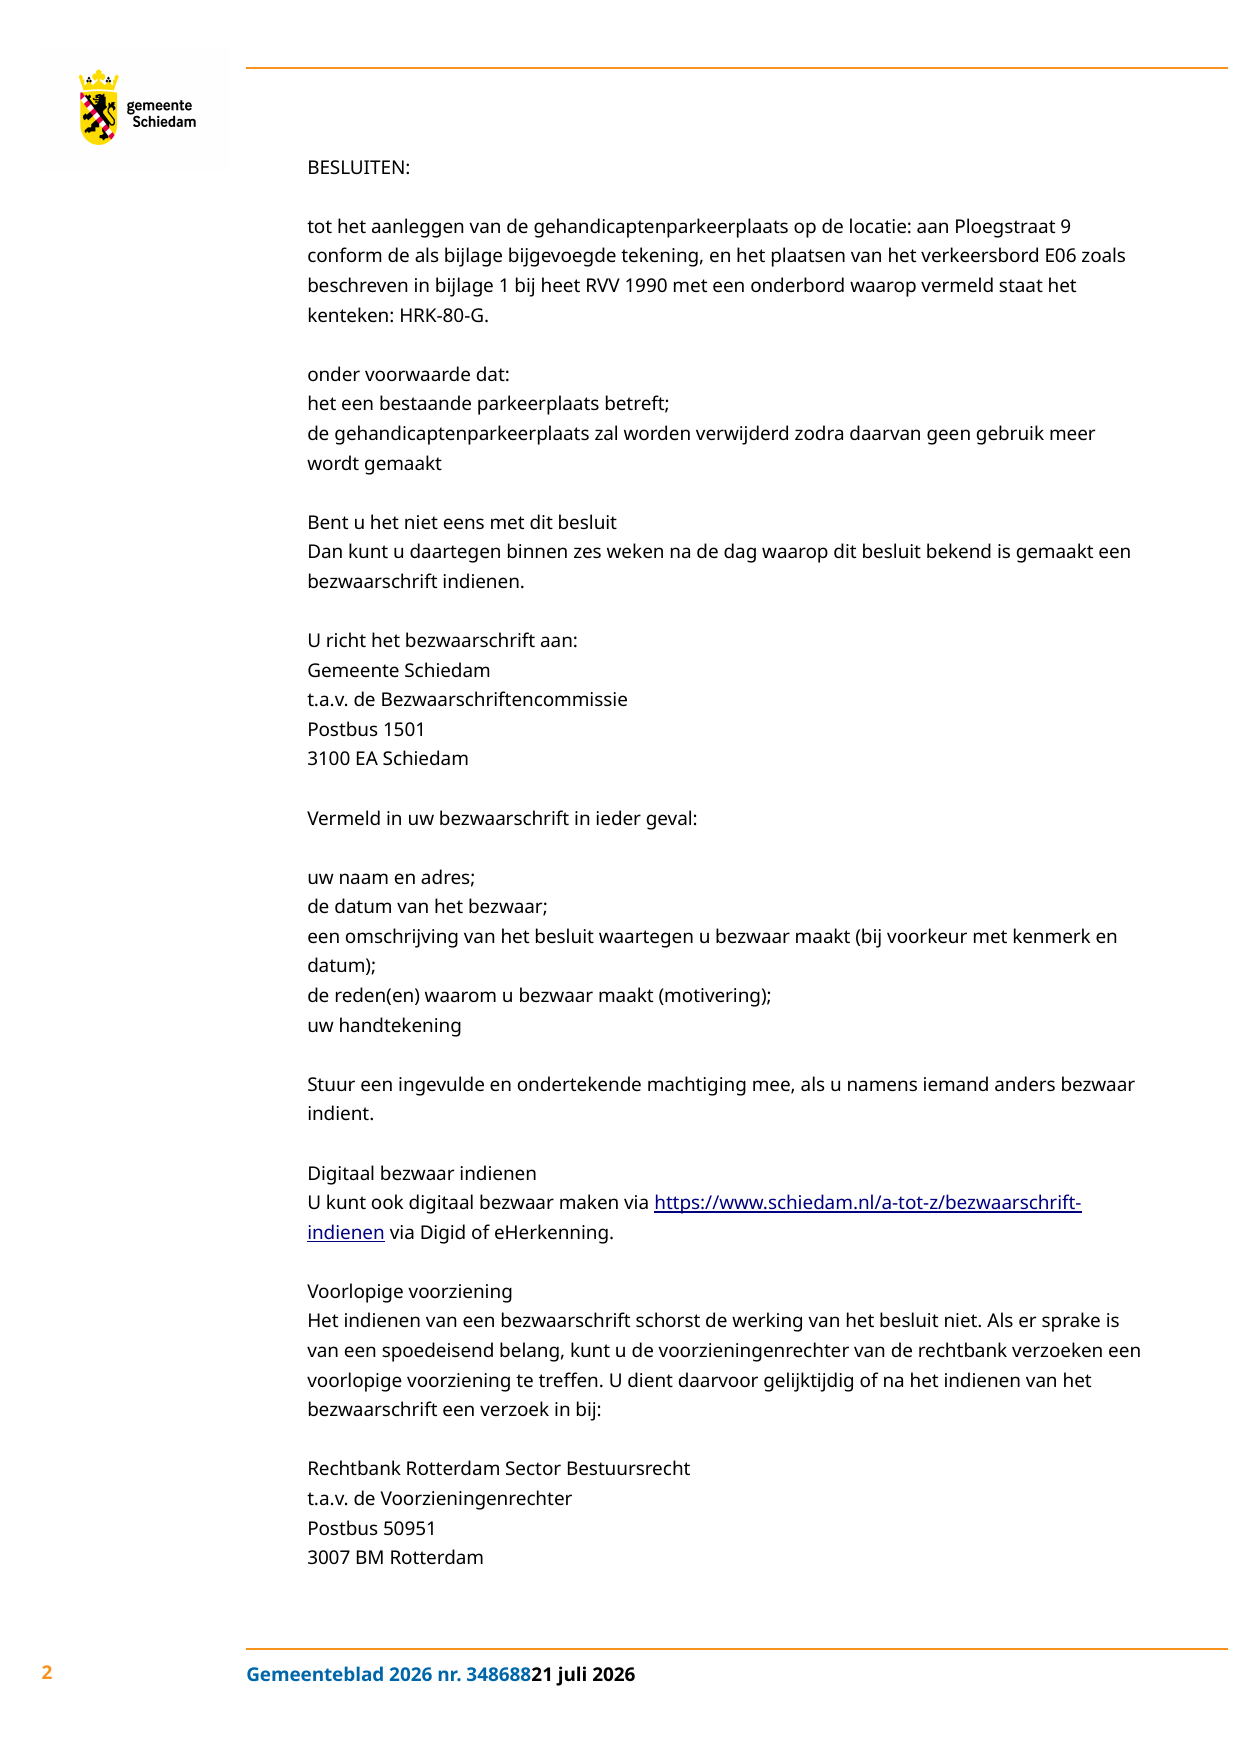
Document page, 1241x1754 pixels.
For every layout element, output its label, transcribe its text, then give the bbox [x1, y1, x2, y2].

list de gehandicaptenparkeerplaats zal worden verwijderd zodra daarvan geen gebruik meer wordt gemaakt [248, 420, 1152, 476]
list t.a.v. de Bezwaarschriftencommissie [248, 686, 1152, 712]
list Dan kunt u daartegen binnen zes weken na de dag waarop dit besluit bekend is gemaakt een bezwaarschrift indienen. [248, 538, 1152, 594]
list Postbus 50951 [248, 1515, 1152, 1541]
list Stuur een ingevulde en ondertekende machtiging mee, als u namens iemand anders bezwaar indient. [248, 1071, 1152, 1126]
list Het indienen van een bezwaarschrift schorst de werking van het besluit niet. Als er sprake is van een spoedeisend belang, kunt u de voorzieningenrechter van de rechtbank verzoeken een voorlopige voorziening te treffen. U dient daarvoor gelijktijdig of na het indienen van het bezwaarschrift een verzoek in bij: [248, 1308, 1152, 1422]
list uw naam en adres; [248, 864, 1152, 890]
list uw handtekening [248, 1012, 1152, 1038]
list U kunt ook digitaal bezwaar maken via https://www.schiedam.nl/a-tot-z/bezwaarschrift-indienen via Digid of eHerkenning. [248, 1189, 1152, 1245]
list Bent u het niet eens met dit besluit [248, 509, 1152, 535]
list tot het aanleggen van de gehandicaptenparkeerplaats op de locatie: aan Ploegstraat 9 conform de als bijlage bijgevoegde tekening, en het plaatsen van het verkeersbord E06 zoals beschreven in bijlage 1 bij heet RVV 1990 met een onderbord waarop vermeld staat het kenteken: HRK-80-G. [248, 213, 1152, 328]
list de reden(en) waarom u bezwaar maakt (motivering); [248, 982, 1152, 1008]
list Gemeente Schiedam [248, 657, 1152, 683]
list Voorlopige voorziening [248, 1278, 1152, 1304]
list U richt het bezwaarschrift aan: [248, 627, 1152, 653]
list het een bestaande parkeerplaats betreft; [248, 391, 1152, 416]
list een omschrijving van het besluit waartegen u bezwaar maakt (bij voorkeur met kenmerk en datum); [248, 923, 1152, 978]
list 3007 BM Rotterdam [248, 1544, 1152, 1570]
list t.a.v. de Voorzieningenrechter [248, 1485, 1152, 1511]
list 3100 EA Schiedam [248, 746, 1152, 771]
list Rechtbank Rotterdam Sector Bestuursrecht [248, 1456, 1152, 1481]
list Digitaal bezwaar indienen [248, 1160, 1152, 1186]
picture [41, 47, 231, 172]
list BESLUITEN: [248, 154, 1152, 180]
list Postbus 1501 [248, 716, 1152, 742]
list onder voorwaarde dat: [248, 361, 1152, 387]
list Vermeld in uw bezwaarschrift in ieder geval: [248, 805, 1152, 831]
list de datum van het bezwaar; [248, 893, 1152, 919]
